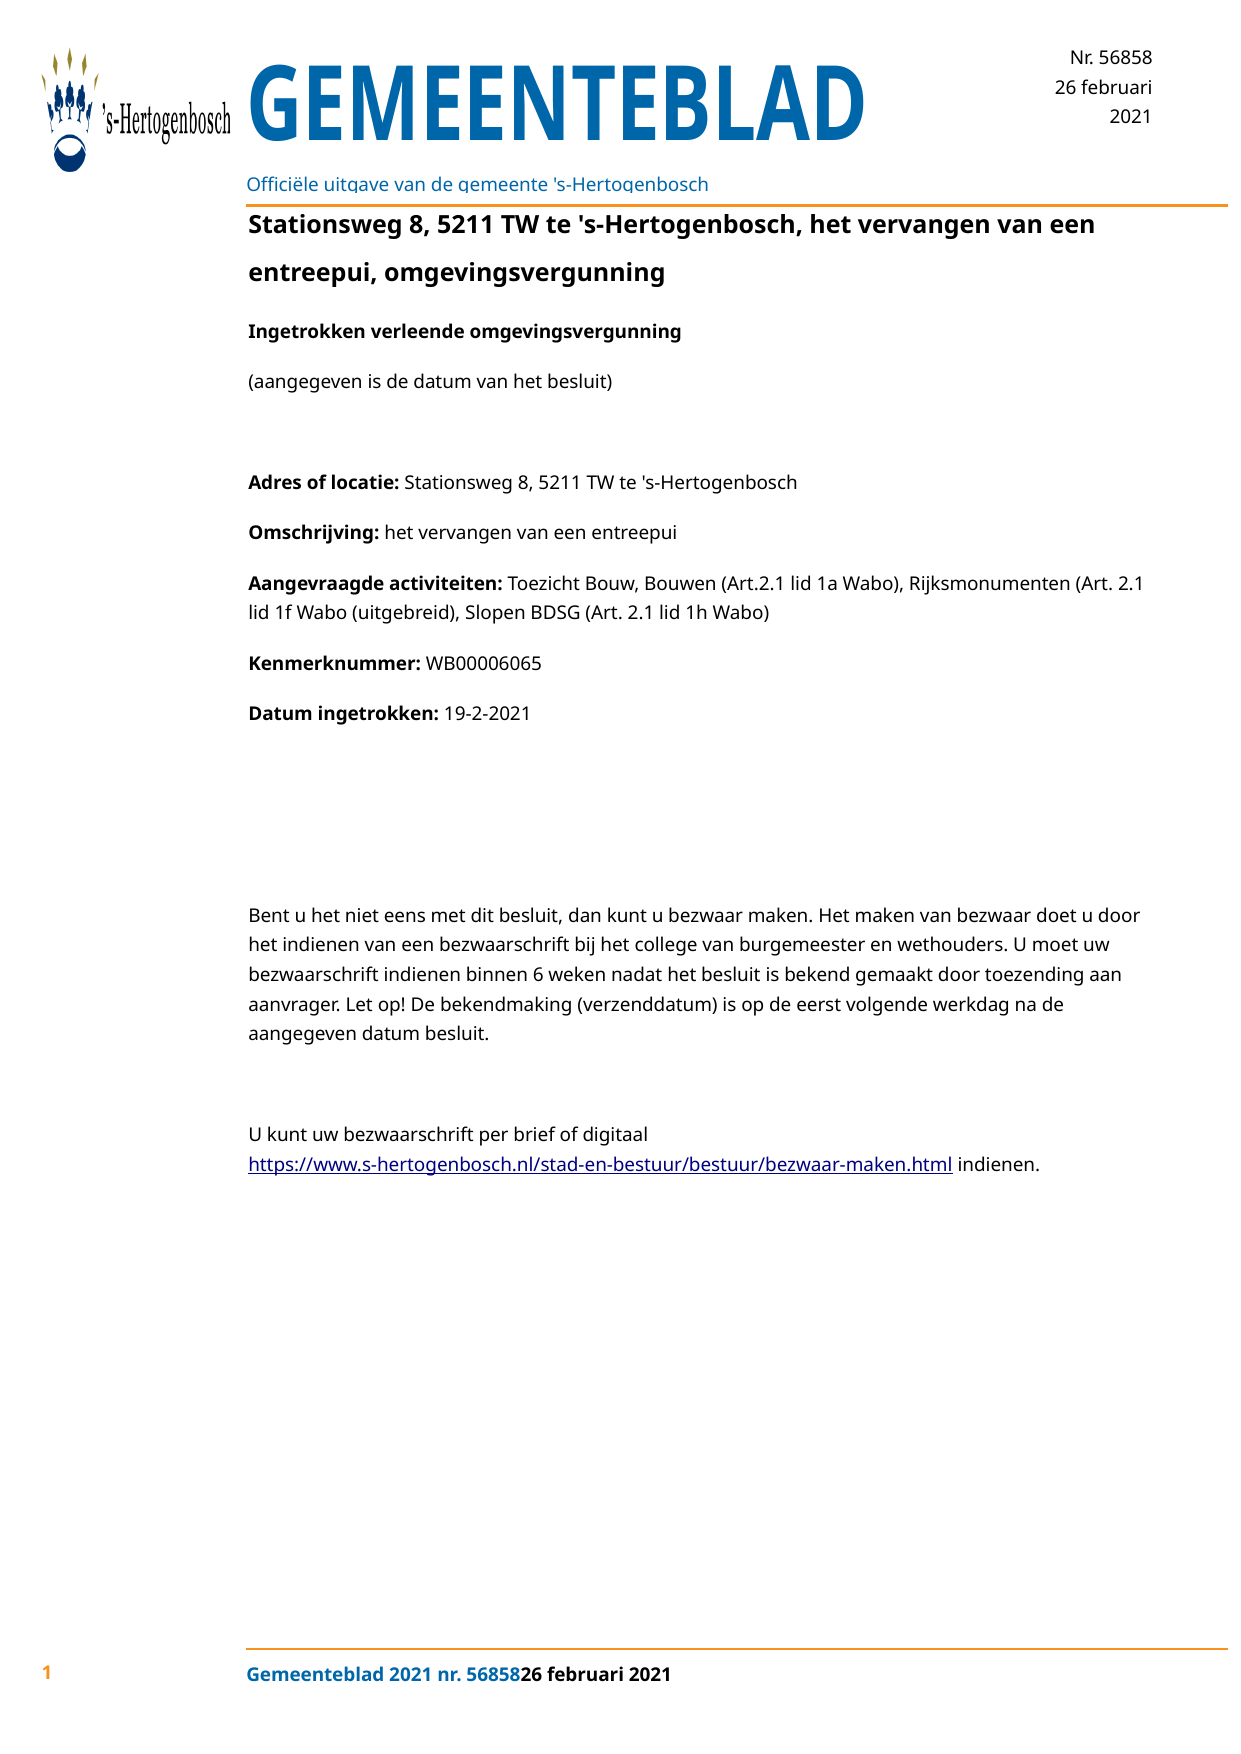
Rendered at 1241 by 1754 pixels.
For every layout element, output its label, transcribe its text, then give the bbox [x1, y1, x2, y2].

picture [41, 47, 231, 172]
text Stationsweg 8, 5211 TW te 's-Hertogenbosch, het vervangen van een entreepui, omgevingsvergunning [248, 207, 1152, 288]
text U kunt uw bezwaarschrift per brief of digitaal https://www.s-hertogenbosch.nl/stad-en-bestuur/bestuur/bezwaar-maken.html indienen. [248, 1121, 1152, 1177]
text Datum ingetrokken: 19-2-2021 [248, 700, 1152, 726]
text Adres of locatie: Stationsweg 8, 5211 TW te 's-Hertogenbosch [248, 469, 1152, 495]
text Kenmerknummer: WB00006065 [248, 650, 1152, 676]
text (aangegeven is de datum van het besluit) [248, 368, 1152, 394]
text Ingetrokken verleende omgevingsvergunning [248, 318, 1152, 344]
text Aangevraagde activiteiten: Toezicht Bouw, Bouwen (Art.2.1 lid 1a Wabo), Rijksmonumenten (Art. 2.1 lid 1f Wabo (uitgebreid), Slopen BDSG (Art. 2.1 lid 1h Wabo) [248, 570, 1152, 625]
text Omschrijving: het vervangen van een entreepui [248, 519, 1152, 545]
text Bent u het niet eens met dit besluit, dan kunt u bezwaar maken. Het maken van bezwaar doet u door het indienen van een bezwaarschrift bij het college van burgemeester en wethouders. U moet uw bezwaarschrift indienen binnen 6 weken nadat het besluit is bekend gemaakt door toezending aan aanvrager. Let op! De bekendmaking (verzenddatum) is op de eerst volgende werkdag na de aangegeven datum besluit. [248, 902, 1152, 1046]
